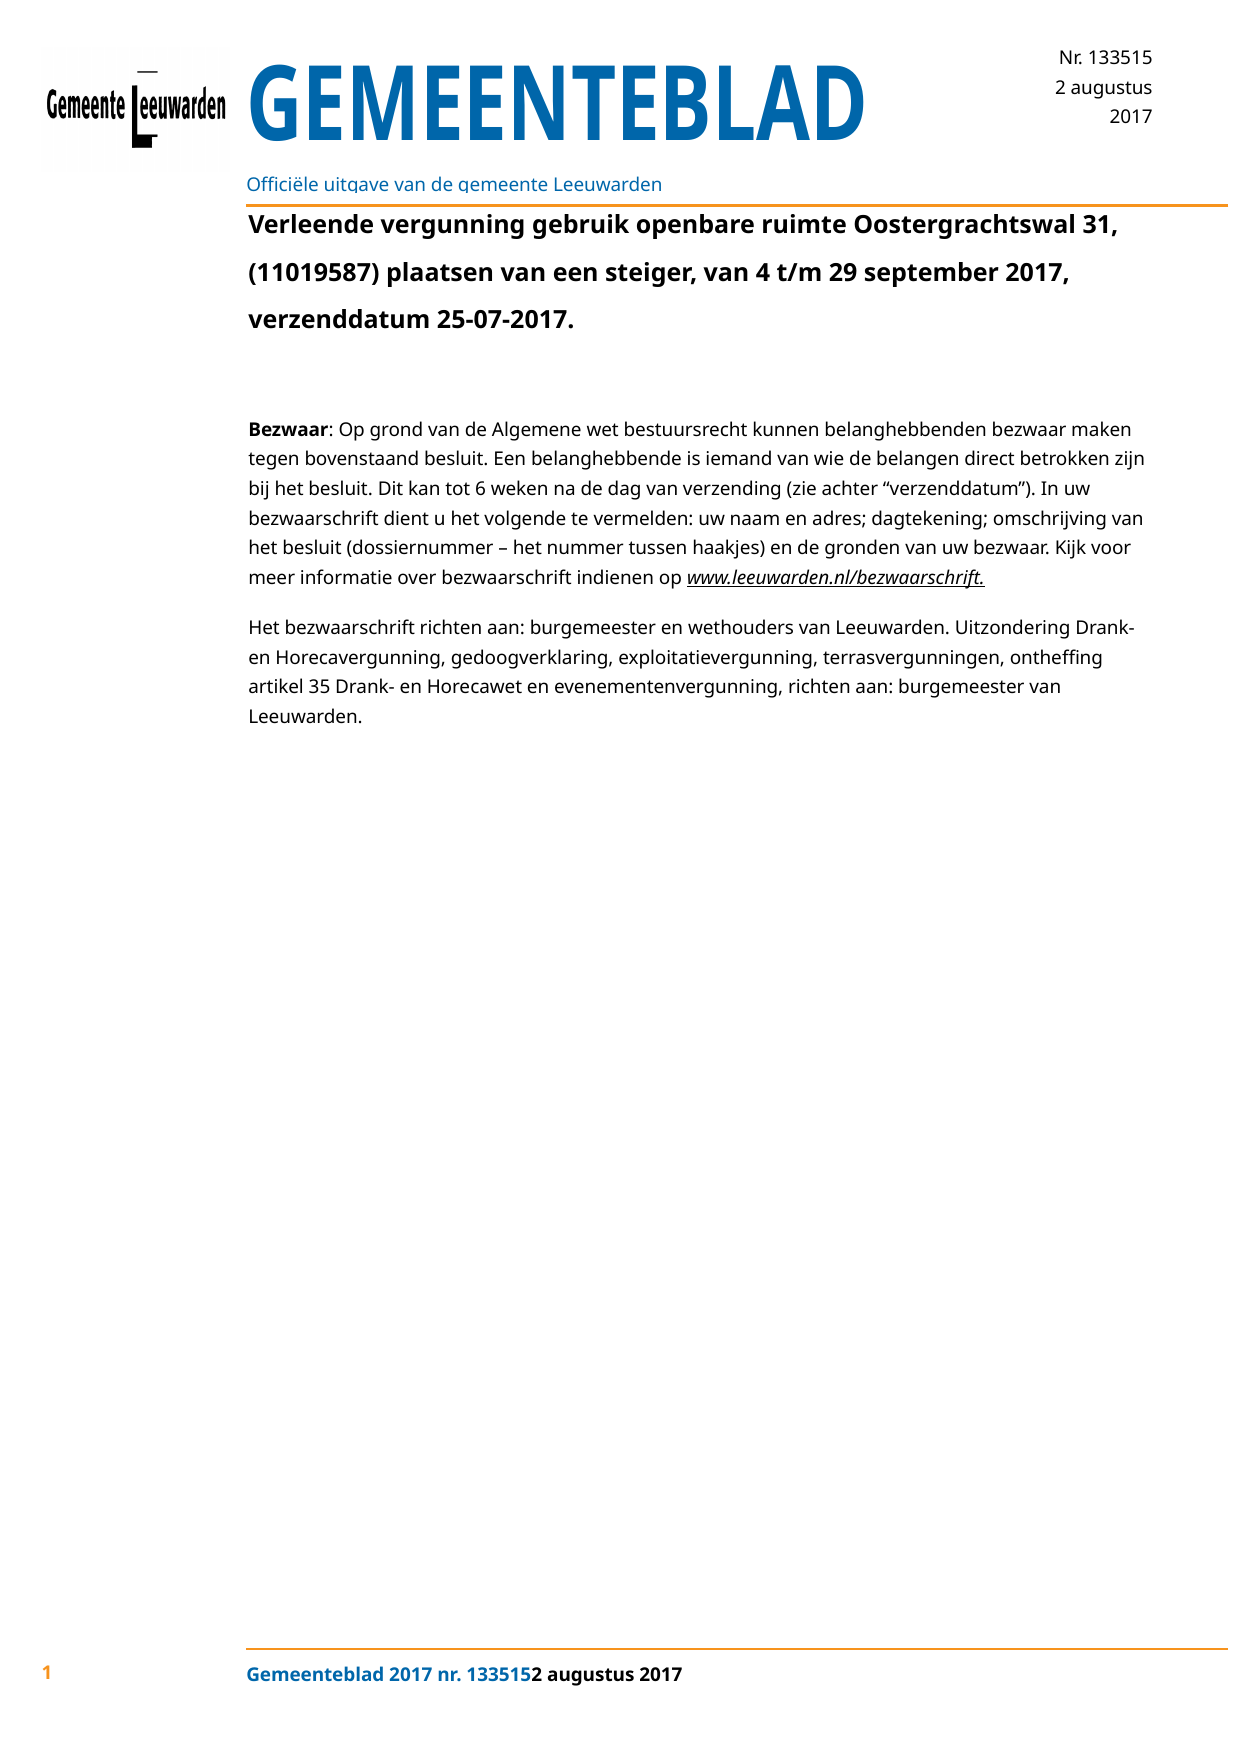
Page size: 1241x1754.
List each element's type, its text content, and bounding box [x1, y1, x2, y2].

text Bezwaar: Op grond van de Algemene wet bestuursrecht kunnen belanghebbenden bezwaar maken tegen bovenstaand besluit. Een belanghebbende is iemand van wie de belangen direct betrokken zijn bij het besluit. Dit kan tot 6 weken na de dag van verzending (zie achter “verzenddatum”). In uw bezwaarschrift dient u het volgende te vermelden: uw naam en adres; dagtekening; omschrijving van het besluit (dossiernummer – het nummer tussen haakjes) en de gronden van uw bezwaar. Kijk voor meer informatie over bezwaarschrift indienen op www.leeuwarden.nl/bezwaarschrift. [248, 416, 1152, 589]
picture [41, 47, 231, 172]
text Verleende vergunning gebruik openbare ruimte Oostergrachtswal 31, (11019587) plaatsen van een steiger, van 4 t/m 29 september 2017, verzenddatum 25-07-2017. [248, 207, 1152, 336]
text Het bezwaarschrift richten aan: burgemeester en wethouders van Leeuwarden. Uitzondering Drank- en Horecavergunning, gedoogverklaring, exploitatievergunning, terrasvergunningen, ontheffing artikel 35 Drank- en Horecawet en evenementenvergunning, richten aan: burgemeester van Leeuwarden. [248, 614, 1152, 729]
